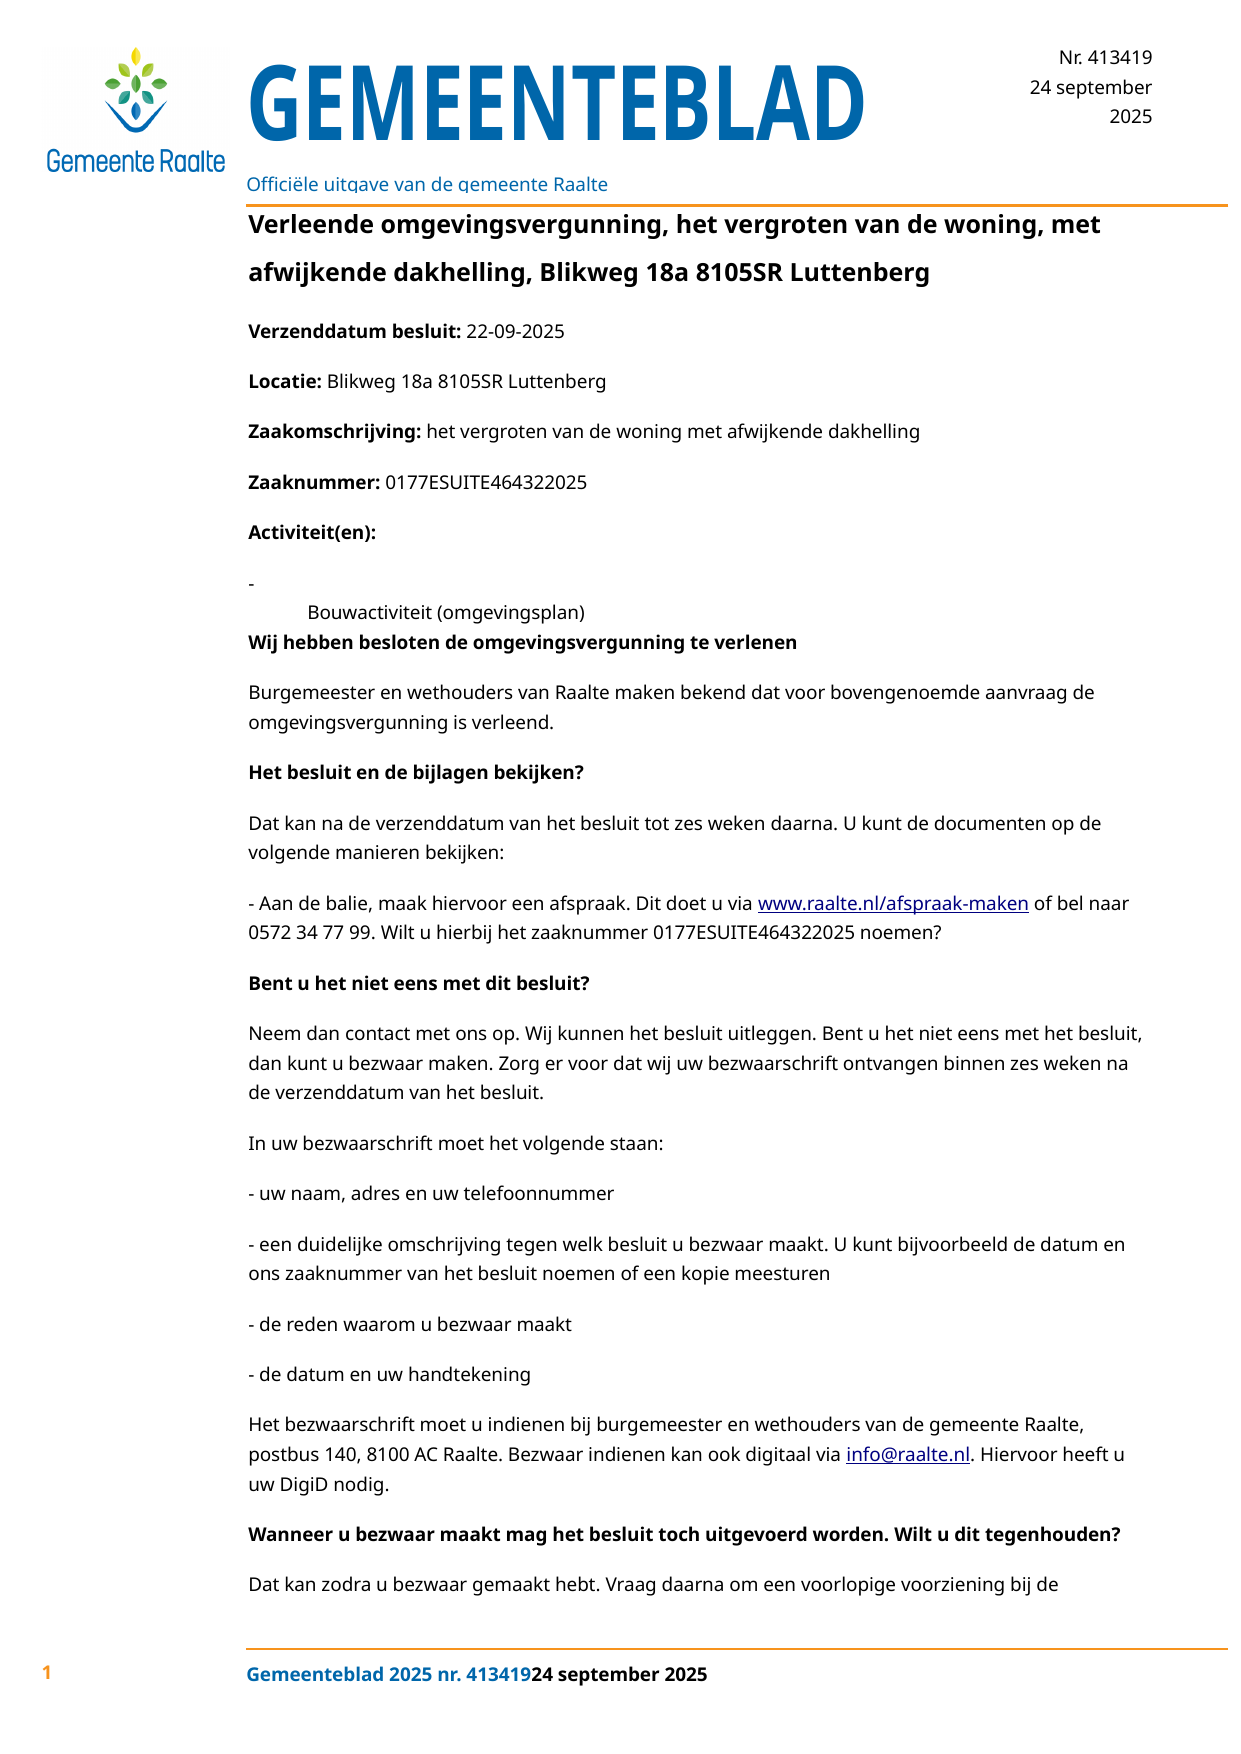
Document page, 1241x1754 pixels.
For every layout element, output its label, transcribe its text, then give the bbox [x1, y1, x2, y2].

text In uw bezwaarschrift moet het volgende staan: [248, 1130, 1152, 1156]
text Activiteit(en): [248, 519, 1152, 545]
text Het bezwaarschrift moet u indienen bij burgemeester en wethouders van de gemeente Raalte, postbus 140, 8100 AC Raalte. Bezwaar indienen kan ook digitaal via info@raalte.nl. Hiervoor heeft u uw DigiD nodig. [248, 1412, 1152, 1497]
text Neem dan contact met ons op. Wij kunnen het besluit uitleggen. Bent u het niet eens met het besluit, dan kunt u bezwaar maken. Zorg er voor dat wij uw bezwaarschrift ontvangen binnen zes weken na de verzenddatum van het besluit. [248, 1020, 1152, 1105]
picture [41, 47, 231, 172]
text Burgemeester en wethouders van Raalte maken bekend dat voor bovengenoemde aanvraag de omgevingsvergunning is verleend. [248, 679, 1152, 735]
list Bouwactiviteit (omgevingsplan) [248, 599, 1152, 625]
text - de reden waarom u bezwaar maakt [248, 1311, 1152, 1337]
text Locatie: Blikweg 18a 8105SR Luttenberg [248, 368, 1152, 394]
text Bent u het niet eens met dit besluit? [248, 970, 1152, 996]
text Zaaknummer: 0177ESUITE464322025 [248, 469, 1152, 495]
text Verleende omgevingsvergunning, het vergroten van de woning, met afwijkende dakhelling, Blikweg 18a 8105SR Luttenberg [248, 207, 1152, 288]
text Wanneer u bezwaar maakt mag het besluit toch uitgevoerd worden. Wilt u dit tegenhouden? [248, 1521, 1152, 1547]
text Dat kan na de verzenddatum van het besluit tot zes weken daarna. U kunt de documenten op de volgende manieren bekijken: [248, 810, 1152, 865]
text - de datum en uw handtekening [248, 1361, 1152, 1387]
text Verzenddatum besluit: 22-09-2025 [248, 318, 1152, 344]
text Wij hebben besloten de omgevingsvergunning te verlenen [248, 629, 1152, 655]
text - uw naam, adres en uw telefoonnummer [248, 1180, 1152, 1206]
text Zaakomschrijving: het vergroten van de woning met afwijkende dakhelling [248, 419, 1152, 444]
text Het besluit en de bijlagen bekijken? [248, 759, 1152, 785]
text - Aan de balie, maak hiervoor een afspraak. Dit doet u via www.raalte.nl/afspraak-maken of bel naar 0572 34 77 99. Wilt u hierbij het zaaknummer 0177ESUITE464322025 noemen? [248, 890, 1152, 945]
text Dat kan zodra u bezwaar gemaakt hebt. Vraag daarna om een voorlopige voorziening bij de [248, 1572, 1152, 1597]
text - een duidelijke omschrijving tegen welk besluit u bezwaar maakt. U kunt bijvoorbeeld de datum en ons zaaknummer van het besluit noemen of een kopie meesturen [248, 1231, 1152, 1286]
